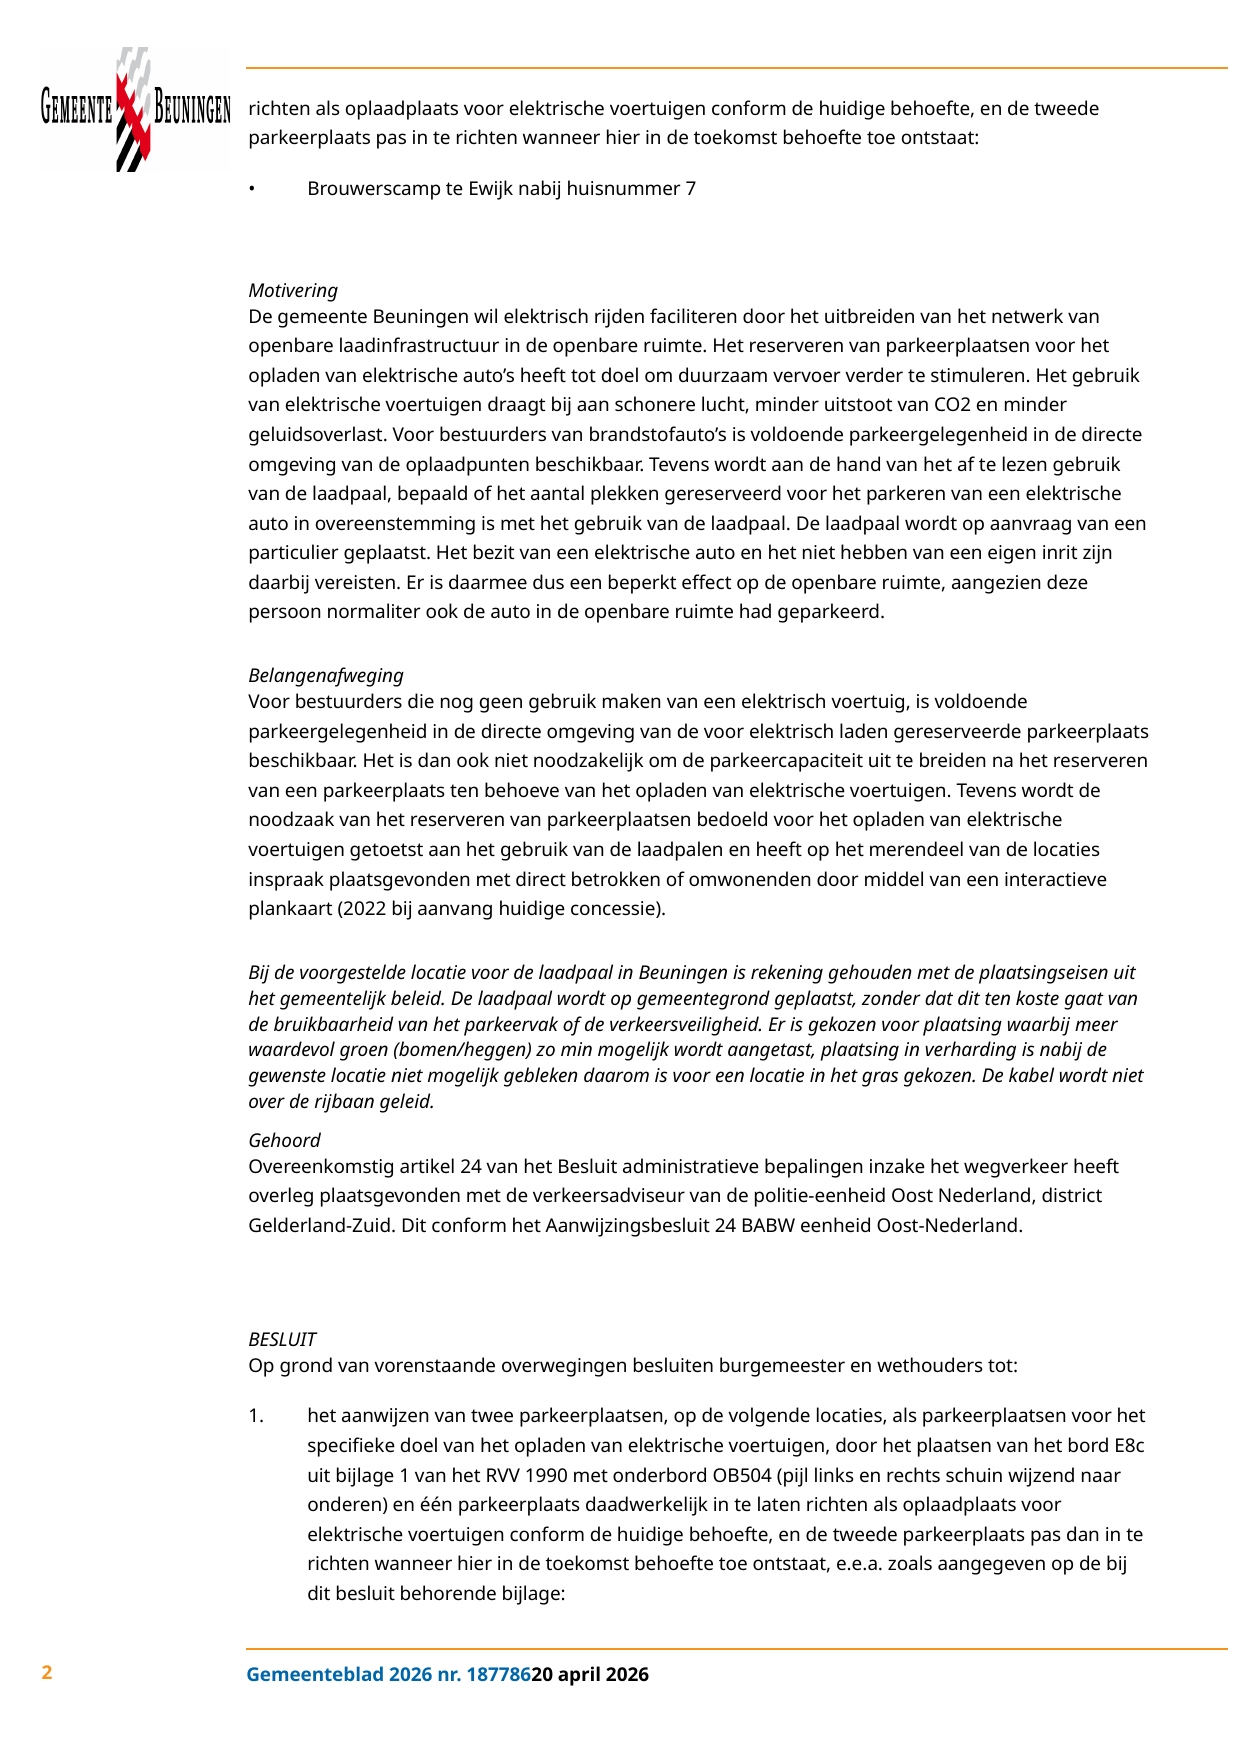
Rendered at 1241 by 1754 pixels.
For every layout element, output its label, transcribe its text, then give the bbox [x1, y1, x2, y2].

text BESLUIT [248, 1327, 1152, 1352]
list het aanwijzen van twee parkeerplaatsen, op de volgende locaties, als parkeerplaatsen voor het specifieke doel van het opladen van elektrische voertuigen, door het plaatsen van het bord E8c uit bijlage 1 van het RVV 1990 met onderbord OB504 (pijl links en rechts schuin wijzend naar onderen) en één parkeerplaats daadwerkelijk in te laten richten als oplaadplaats voor elektrische voertuigen conform de huidige behoefte, en de tweede parkeerplaats pas dan in te richten wanneer hier in de toekomst behoefte toe ontstaat, e.e.a. zoals aangegeven op de bij dit besluit behorende bijlage: [248, 1403, 1152, 1606]
list Brouwerscamp te Ewijk nabij huisnummer 7 [248, 175, 1152, 201]
text Bij de voorgestelde locatie voor de laadpaal in Beuningen is rekening gehouden met de plaatsingseisen uit het gemeentelijk beleid. De laadpaal wordt op gemeentegrond geplaatst, zonder dat dit ten koste gaat van de bruikbaarheid van het parkeervak of de verkeersveiligheid. Er is gekozen voor plaatsing waarbij meer waardevol groen (bomen/heggen) zo min mogelijk wordt aangetast, plaatsing in verharding is nabij de gewenste locatie niet mogelijk gebleken daarom is voor een locatie in het gras gekozen. De kabel wordt niet over de rijbaan geleid. [248, 959, 1152, 1114]
text De gemeente Beuningen wil elektrisch rijden faciliteren door het uitbreiden van het netwerk van openbare laadinfrastructuur in de openbare ruimte. Het reserveren van parkeerplaatsen voor het opladen van elektrische auto’s heeft tot doel om duurzaam vervoer verder te stimuleren. Het gebruik van elektrische voertuigen draagt bij aan schonere lucht, minder uitstoot van CO2 en minder geluidsoverlast. Voor bestuurders van brandstofauto’s is voldoende parkeergelegenheid in de directe omgeving van de oplaadpunten beschikbaar. Tevens wordt aan de hand van het af te lezen gebruik van de laadpaal, bepaald of het aantal plekken gereserveerd voor het parkeren van een elektrische auto in overeenstemming is met het gebruik van de laadpaal. De laadpaal wordt op aanvraag van een particulier geplaatst. Het bezit van een elektrische auto en het niet hebben van een eigen inrit zijn daarbij vereisten. Er is daarmee dus een beperkt effect op de openbare ruimte, aangezien deze persoon normaliter ook de auto in de openbare ruimte had geparkeerd. [248, 303, 1152, 624]
text Overeenkomstig artikel 24 van het Besluit administratieve bepalingen inzake het wegverkeer heeft overleg plaatsgevonden met de verkeersadviseur van de politie-eenheid Oost Nederland, district Gelderland-Zuid. Dit conform het Aanwijzingsbesluit 24 BABW eenheid Oost-Nederland. [248, 1153, 1152, 1238]
text richten als oplaadplaats voor elektrische voertuigen conform de huidige behoefte, en de tweede parkeerplaats pas in te richten wanneer hier in de toekomst behoefte toe ontstaat: [248, 95, 1152, 150]
text Gehoord [248, 1127, 1152, 1153]
text Op grond van vorenstaande overwegingen besluiten burgemeester en wethouders tot: [248, 1352, 1152, 1378]
picture [41, 47, 231, 172]
text Belangenafweging [248, 663, 1152, 688]
text Voor bestuurders die nog geen gebruik maken van een elektrisch voertuig, is voldoende parkeergelegenheid in de directe omgeving van de voor elektrisch laden gereserveerde parkeerplaats beschikbaar. Het is dan ook niet noodzakelijk om de parkeercapaciteit uit te breiden na het reserveren van een parkeerplaats ten behoeve van het opladen van elektrische voertuigen. Tevens wordt de noodzaak van het reserveren van parkeerplaatsen bedoeld voor het opladen van elektrische voertuigen getoetst aan het gebruik van de laadpalen en heeft op het merendeel van de locaties inspraak plaatsgevonden met direct betrokken of omwonenden door middel van een interactieve plankaart (2022 bij aanvang huidige concessie). [248, 688, 1152, 921]
text Motivering [248, 277, 1152, 303]
